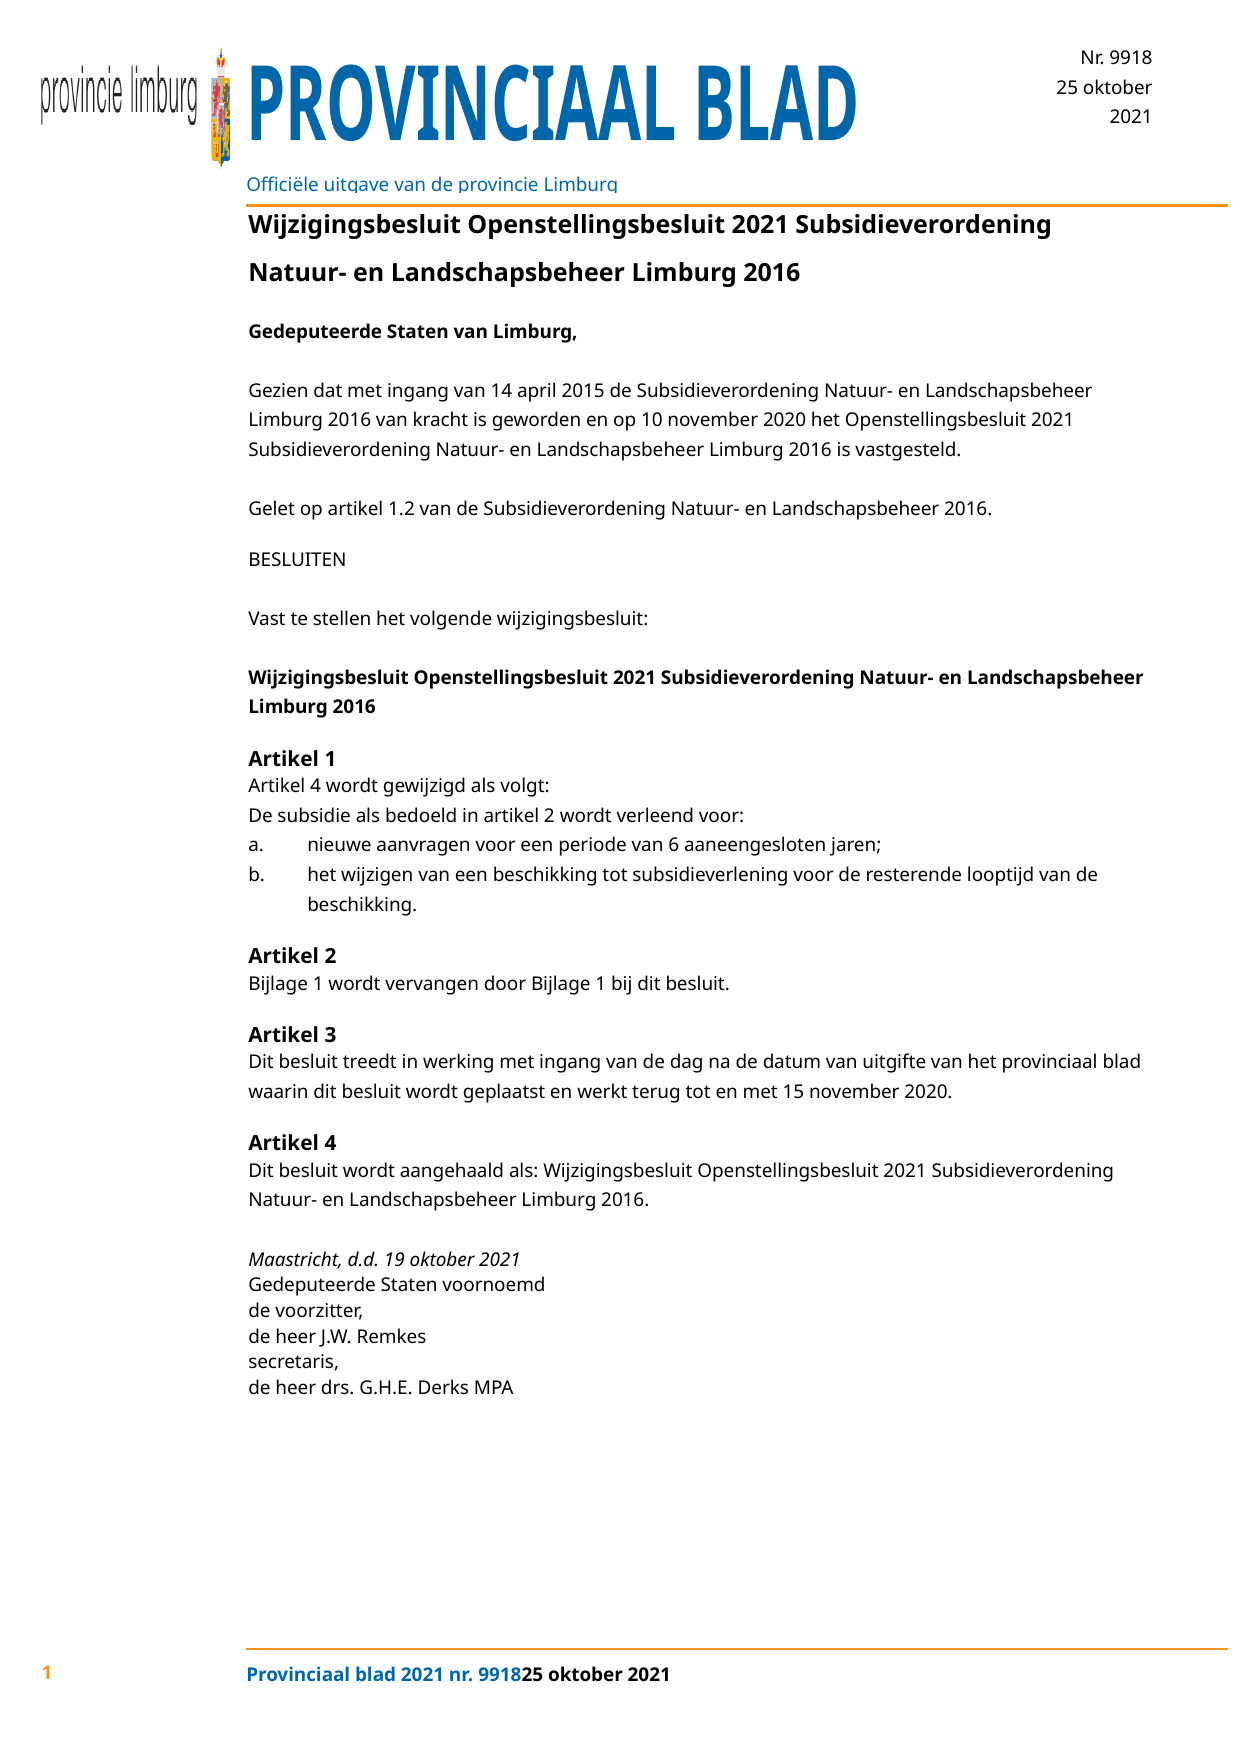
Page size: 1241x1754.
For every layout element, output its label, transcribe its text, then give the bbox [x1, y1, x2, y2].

text Wijzigingsbesluit Openstellingsbesluit 2021 Subsidieverordening Natuur- en Landschapsbeheer Limburg 2016 [248, 207, 1152, 288]
text Artikel 1 [248, 744, 1152, 772]
text Wijzigingsbesluit Openstellingsbesluit 2021 Subsidieverordening Natuur- en Landschapsbeheer Limburg 2016 [248, 664, 1152, 719]
text De subsidie als bedoeld in artikel 2 wordt verleend voor: [248, 802, 1152, 828]
text Artikel 3 [248, 1020, 1152, 1048]
list het wijzigen van een beschikking tot subsidieverlening voor de resterende looptijd van de beschikking. [248, 861, 1152, 917]
text Maastricht, d.d. 19 oktober 2021 [248, 1246, 1152, 1271]
text Dit besluit wordt aangehaald als: Wijzigingsbesluit Openstellingsbesluit 2021 Subsidieverordening Natuur- en Landschapsbeheer Limburg 2016. [248, 1157, 1152, 1212]
text Gezien dat met ingang van 14 april 2015 de Subsidieverordening Natuur- en Landschapsbeheer Limburg 2016 van kracht is geworden en op 10 november 2020 het Openstellingsbesluit 2021 Subsidieverordening Natuur- en Landschapsbeheer Limburg 2016 is vastgesteld. [248, 377, 1152, 462]
text de heer J.W. Remkes [248, 1323, 1152, 1349]
text Gedeputeerde Staten voornoemd [248, 1271, 1152, 1297]
text de voorzitter, [248, 1297, 1152, 1323]
list nieuwe aanvragen voor een periode van 6 aaneengesloten jaren; [248, 832, 1152, 857]
text de heer drs. G.H.E. Derks MPA [248, 1374, 1152, 1400]
text Artikel 4 wordt gewijzigd als volgt: [248, 772, 1152, 798]
text Gedeputeerde Staten van Limburg, [248, 318, 1152, 344]
text Artikel 4 [248, 1128, 1152, 1157]
picture [41, 47, 231, 172]
text Vast te stellen het volgende wijzigingsbesluit: [248, 605, 1152, 631]
text BESLUITEN [248, 546, 1152, 571]
text Dit besluit treedt in werking met ingang van de dag na de datum van uitgifte van het provinciaal blad waarin dit besluit wordt geplaatst en werkt terug tot en met 15 november 2020. [248, 1048, 1152, 1104]
text Artikel 2 [248, 941, 1152, 970]
text Bijlage 1 wordt vervangen door Bijlage 1 bij dit besluit. [248, 970, 1152, 995]
text Gelet op artikel 1.2 van de Subsidieverordening Natuur- en Landschapsbeheer 2016. [248, 495, 1152, 521]
text secretaris, [248, 1349, 1152, 1374]
